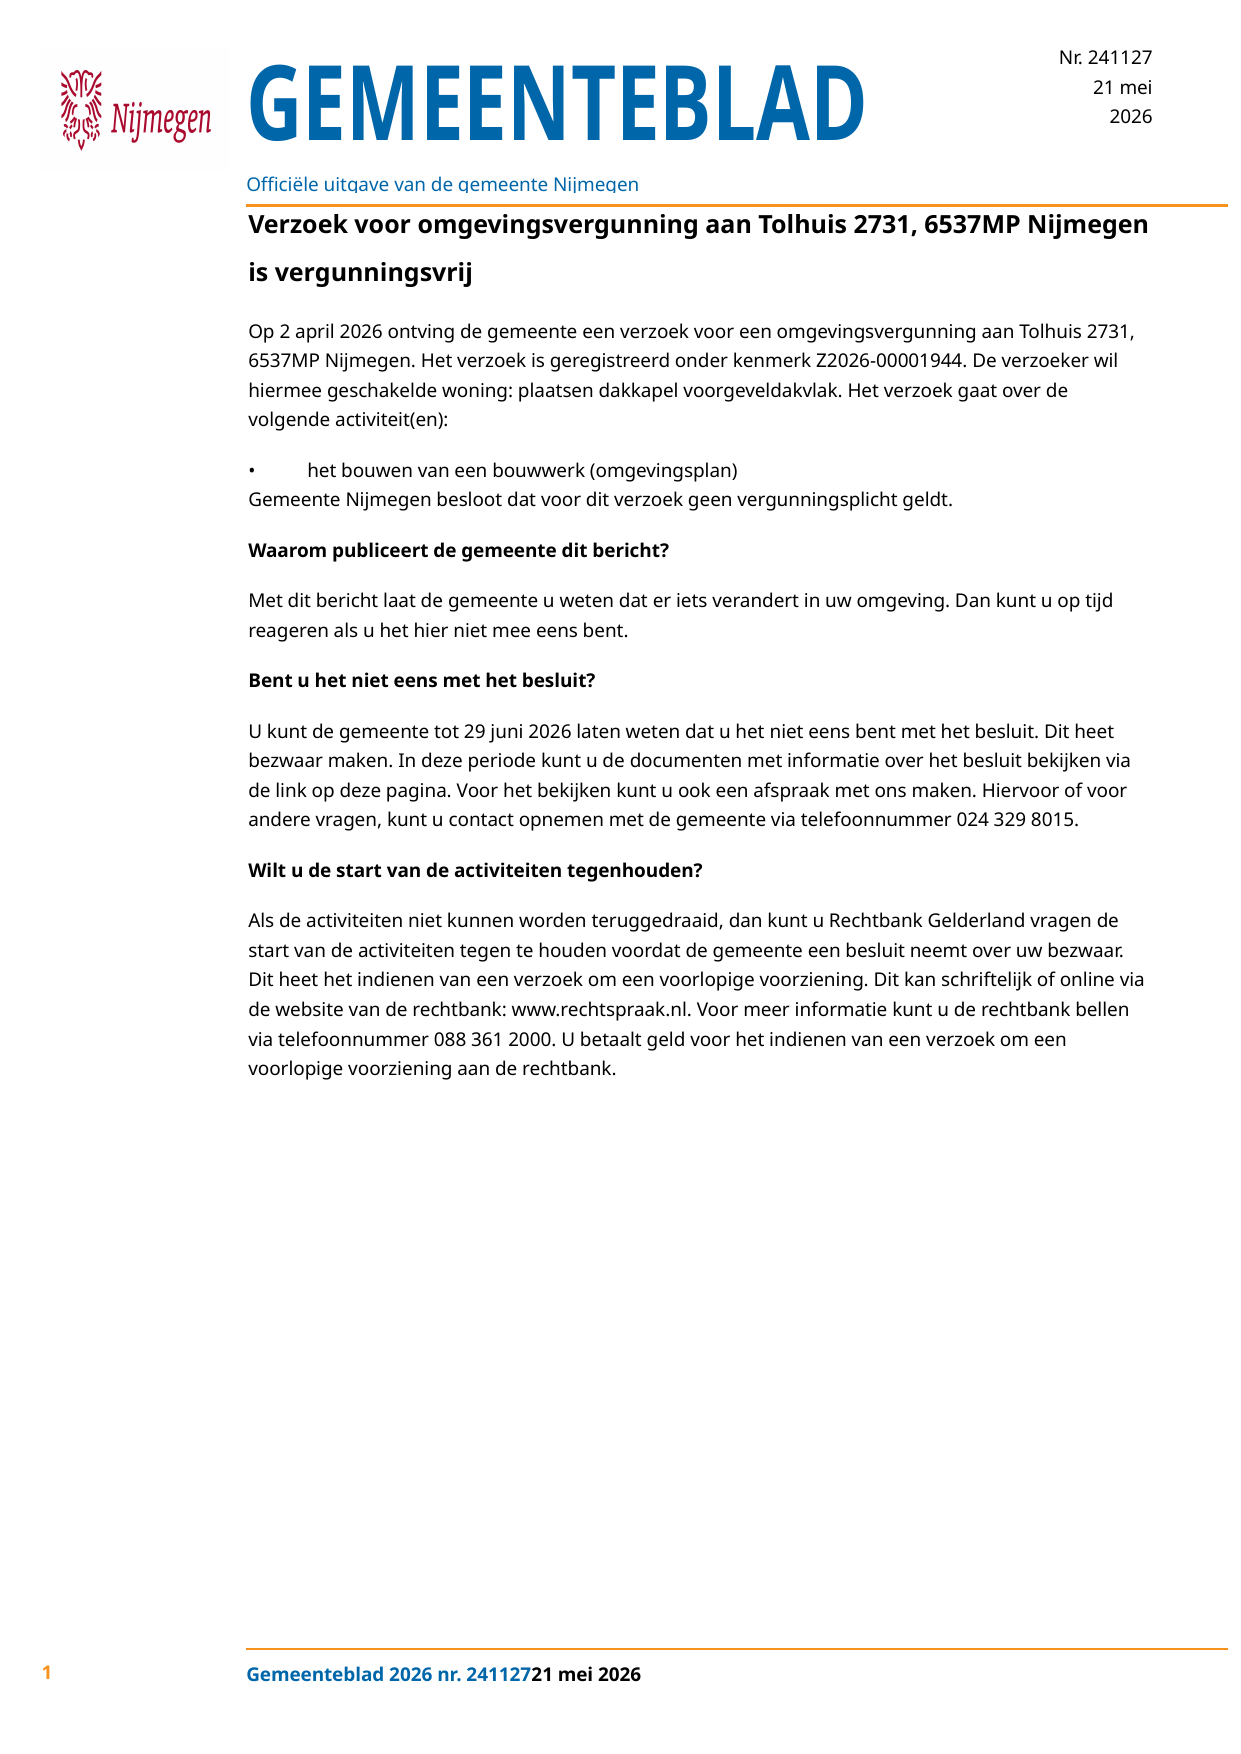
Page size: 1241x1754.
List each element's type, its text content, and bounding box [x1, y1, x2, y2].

list het bouwen van een bouwwerk (omgevingsplan) [248, 457, 1152, 483]
text Wilt u de start van de activiteiten tegenhouden? [248, 857, 1152, 883]
text Gemeente Nijmegen besloot dat voor dit verzoek geen vergunningsplicht geldt. [248, 487, 1152, 512]
text Verzoek voor omgevingsvergunning aan Tolhuis 2731, 6537MP Nijmegen is vergunningsvrij [248, 207, 1152, 288]
text Waarom publiceert de gemeente dit bericht? [248, 537, 1152, 563]
text Op 2 april 2026 ontving de gemeente een verzoek voor een omgevingsvergunning aan Tolhuis 2731, 6537MP Nijmegen. Het verzoek is geregistreerd onder kenmerk Z2026-00001944. De verzoeker wil hiermee geschakelde woning: plaatsen dakkapel voorgeveldakvlak. Het verzoek gaat over de volgende activiteit(en): [248, 318, 1152, 432]
text Bent u het niet eens met het besluit? [248, 667, 1152, 693]
picture [41, 47, 231, 172]
text U kunt de gemeente tot 29 juni 2026 laten weten dat u het niet eens bent met het besluit. Dit heet bezwaar maken. In deze periode kunt u de documenten met informatie over het besluit bekijken via de link op deze pagina. Voor het bekijken kunt u ook een afspraak met ons maken. Hiervoor of voor andere vragen, kunt u contact opnemen met de gemeente via telefoonnummer 024 329 8015. [248, 718, 1152, 832]
text Als de activiteiten niet kunnen worden teruggedraaid, dan kunt u Rechtbank Gelderland vragen de start van de activiteiten tegen te houden voordat de gemeente een besluit neemt over uw bezwaar. Dit heet het indienen van een verzoek om een voorlopige voorziening. Dit kan schriftelijk of online via de website van de rechtbank: www.rechtspraak.nl. Voor meer informatie kunt u de rechtbank bellen via telefoonnummer 088 361 2000. U betaalt geld voor het indienen van een verzoek om een voorlopige voorziening aan de rechtbank. [248, 907, 1152, 1081]
text Met dit bericht laat de gemeente u weten dat er iets verandert in uw omgeving. Dan kunt u op tijd reageren als u het hier niet mee eens bent. [248, 587, 1152, 643]
